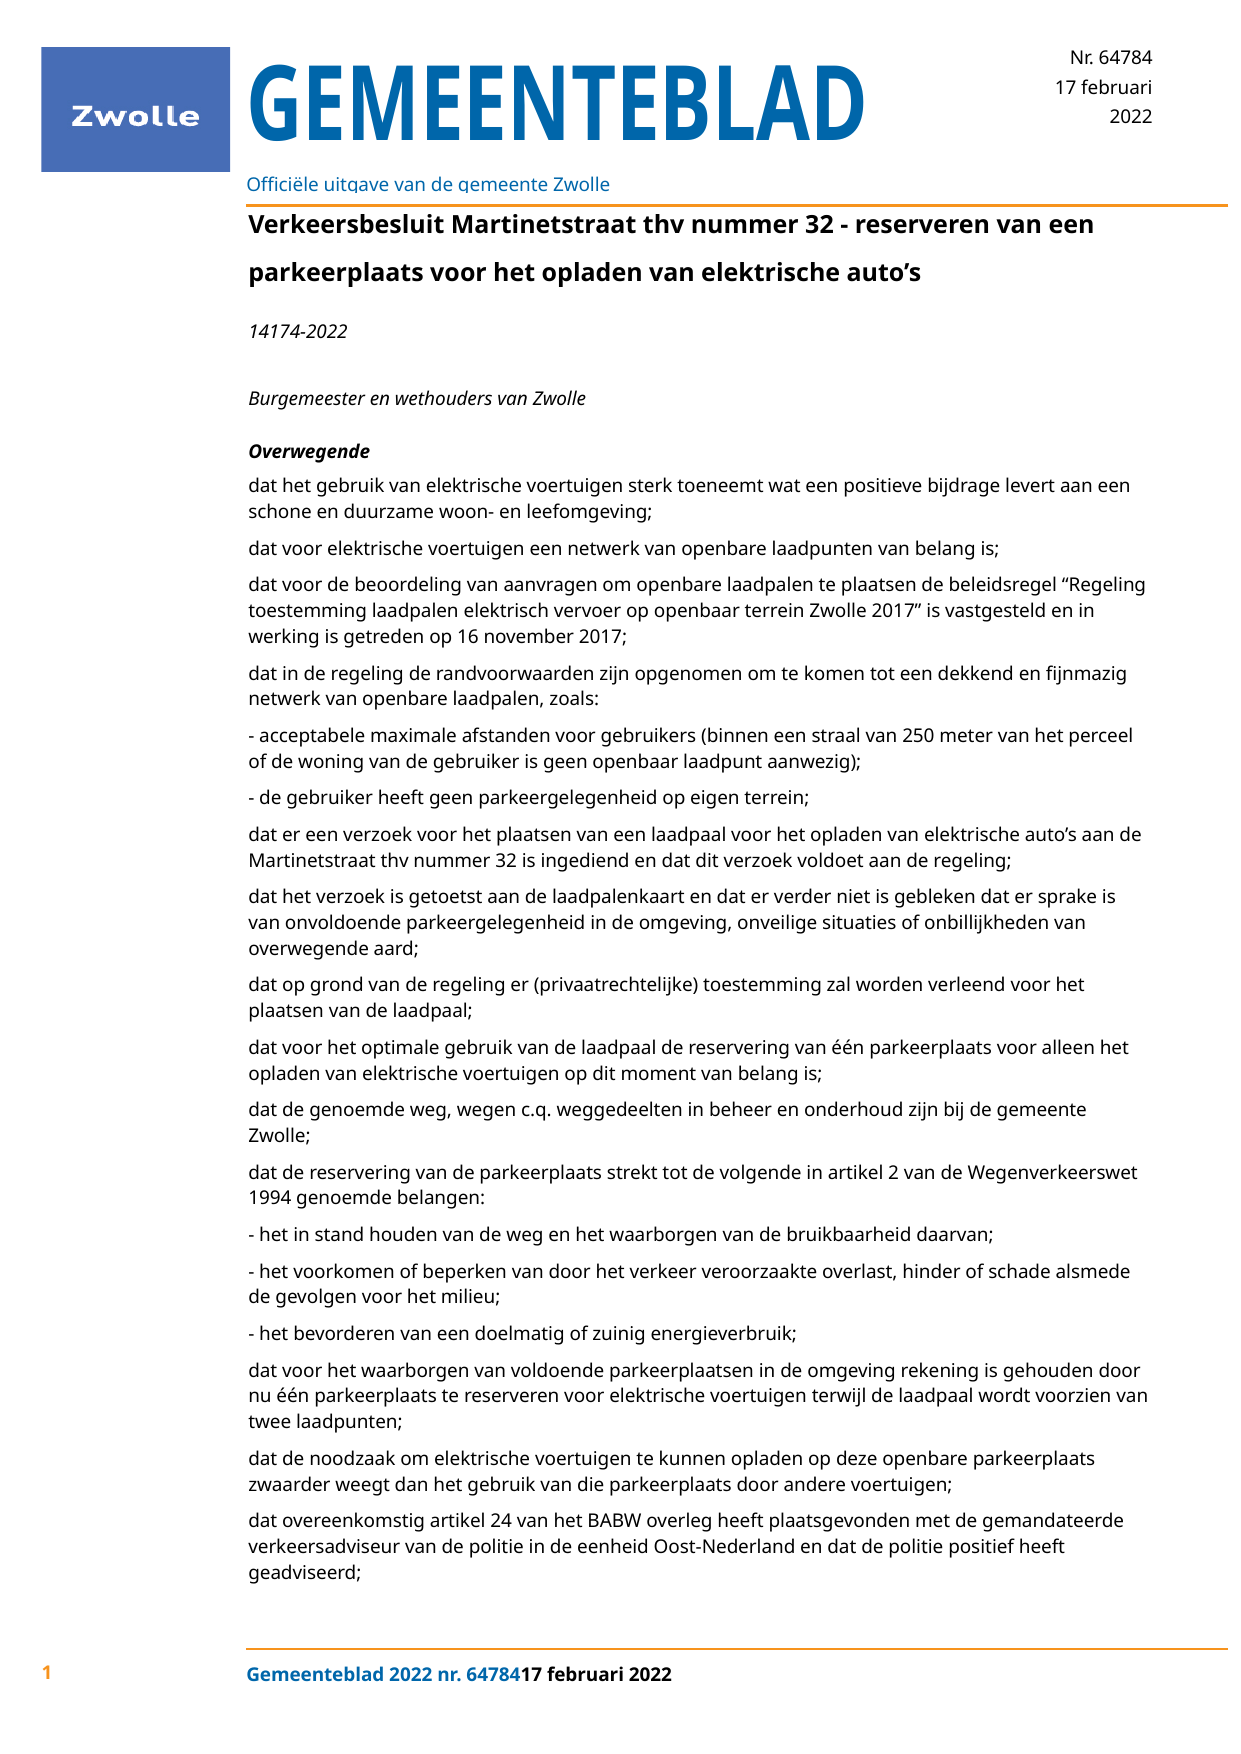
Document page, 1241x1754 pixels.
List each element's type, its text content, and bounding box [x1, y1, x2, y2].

text dat er een verzoek voor het plaatsen van een laadpaal voor het opladen van elektrische auto’s aan de Martinetstraat thv nummer 32 is ingediend en dat dit verzoek voldoet aan de regeling; [248, 821, 1152, 873]
text Burgemeester en wethouders van Zwolle [248, 386, 1152, 411]
text Overwegende [248, 438, 1152, 464]
text dat voor het optimale gebruik van de laadpaal de reservering van één parkeerplaats voor alleen het opladen van elektrische voertuigen op dit moment van belang is; [248, 1034, 1152, 1086]
text dat op grond van de regeling er (privaatrechtelijke) toestemming zal worden verleend voor het plaatsen van de laadpaal; [248, 972, 1152, 1023]
text 14174-2022 [248, 318, 1152, 344]
text dat het verzoek is getoetst aan de laadpalenkaart en dat er verder niet is gebleken dat er sprake is van onvoldoende parkeergelegenheid in de omgeving, onveilige situaties of onbillijkheden van overwegende aard; [248, 883, 1152, 961]
text - de gebruiker heeft geen parkeergelegenheid op eigen terrein; [248, 784, 1152, 810]
text dat de reservering van de parkeerplaats strekt tot de volgende in artikel 2 van de Wegenverkeerswet 1994 genoemde belangen: [248, 1159, 1152, 1210]
text dat de genoemde weg, wegen c.q. weggedeelten in beheer en onderhoud zijn bij de gemeente Zwolle; [248, 1096, 1152, 1148]
text Verkeersbesluit Martinetstraat thv nummer 32 - reserveren van een parkeerplaats voor het opladen van elektrische auto’s [248, 207, 1152, 288]
text - het bevorderen van een doelmatig of zuinig energieverbruik; [248, 1320, 1152, 1346]
text - het in stand houden van de weg en het waarborgen van de bruikbaarheid daarvan; [248, 1221, 1152, 1247]
text - acceptabele maximale afstanden voor gebruikers (binnen een straal van 250 meter van het perceel of de woning van de gebruiker is geen openbaar laadpunt aanwezig); [248, 722, 1152, 773]
text dat de noodzaak om elektrische voertuigen te kunnen opladen op deze openbare parkeerplaats zwaarder weegt dan het gebruik van die parkeerplaats door andere voertuigen; [248, 1445, 1152, 1497]
text dat overeenkomstig artikel 24 van het BABW overleg heeft plaatsgevonden met de gemandateerde verkeersadviseur van de politie in de eenheid Oost-Nederland en dat de politie positief heeft geadviseerd; [248, 1507, 1152, 1585]
text dat voor het waarborgen van voldoende parkeerplaatsen in de omgeving rekening is gehouden door nu één parkeerplaats te reserveren voor elektrische voertuigen terwijl de laadpaal wordt voorzien van twee laadpunten; [248, 1357, 1152, 1434]
text dat voor elektrische voertuigen een netwerk van openbare laadpunten van belang is; [248, 535, 1152, 561]
text - het voorkomen of beperken van door het verkeer veroorzaakte overlast, hinder of schade alsmede de gevolgen voor het milieu; [248, 1258, 1152, 1309]
text dat in de regeling de randvoorwaarden zijn opgenomen om te komen tot een dekkend en fijnmazig netwerk van openbare laadpalen, zoals: [248, 660, 1152, 711]
picture [41, 47, 231, 172]
text dat het gebruik van elektrische voertuigen sterk toeneemt wat een positieve bijdrage levert aan een schone en duurzame woon- en leefomgeving; [248, 472, 1152, 524]
text dat voor de beoordeling van aanvragen om openbare laadpalen te plaatsen de beleidsregel “Regeling toestemming laadpalen elektrisch vervoer op openbaar terrein Zwolle 2017” is vastgesteld en in werking is getreden op 16 november 2017; [248, 572, 1152, 649]
